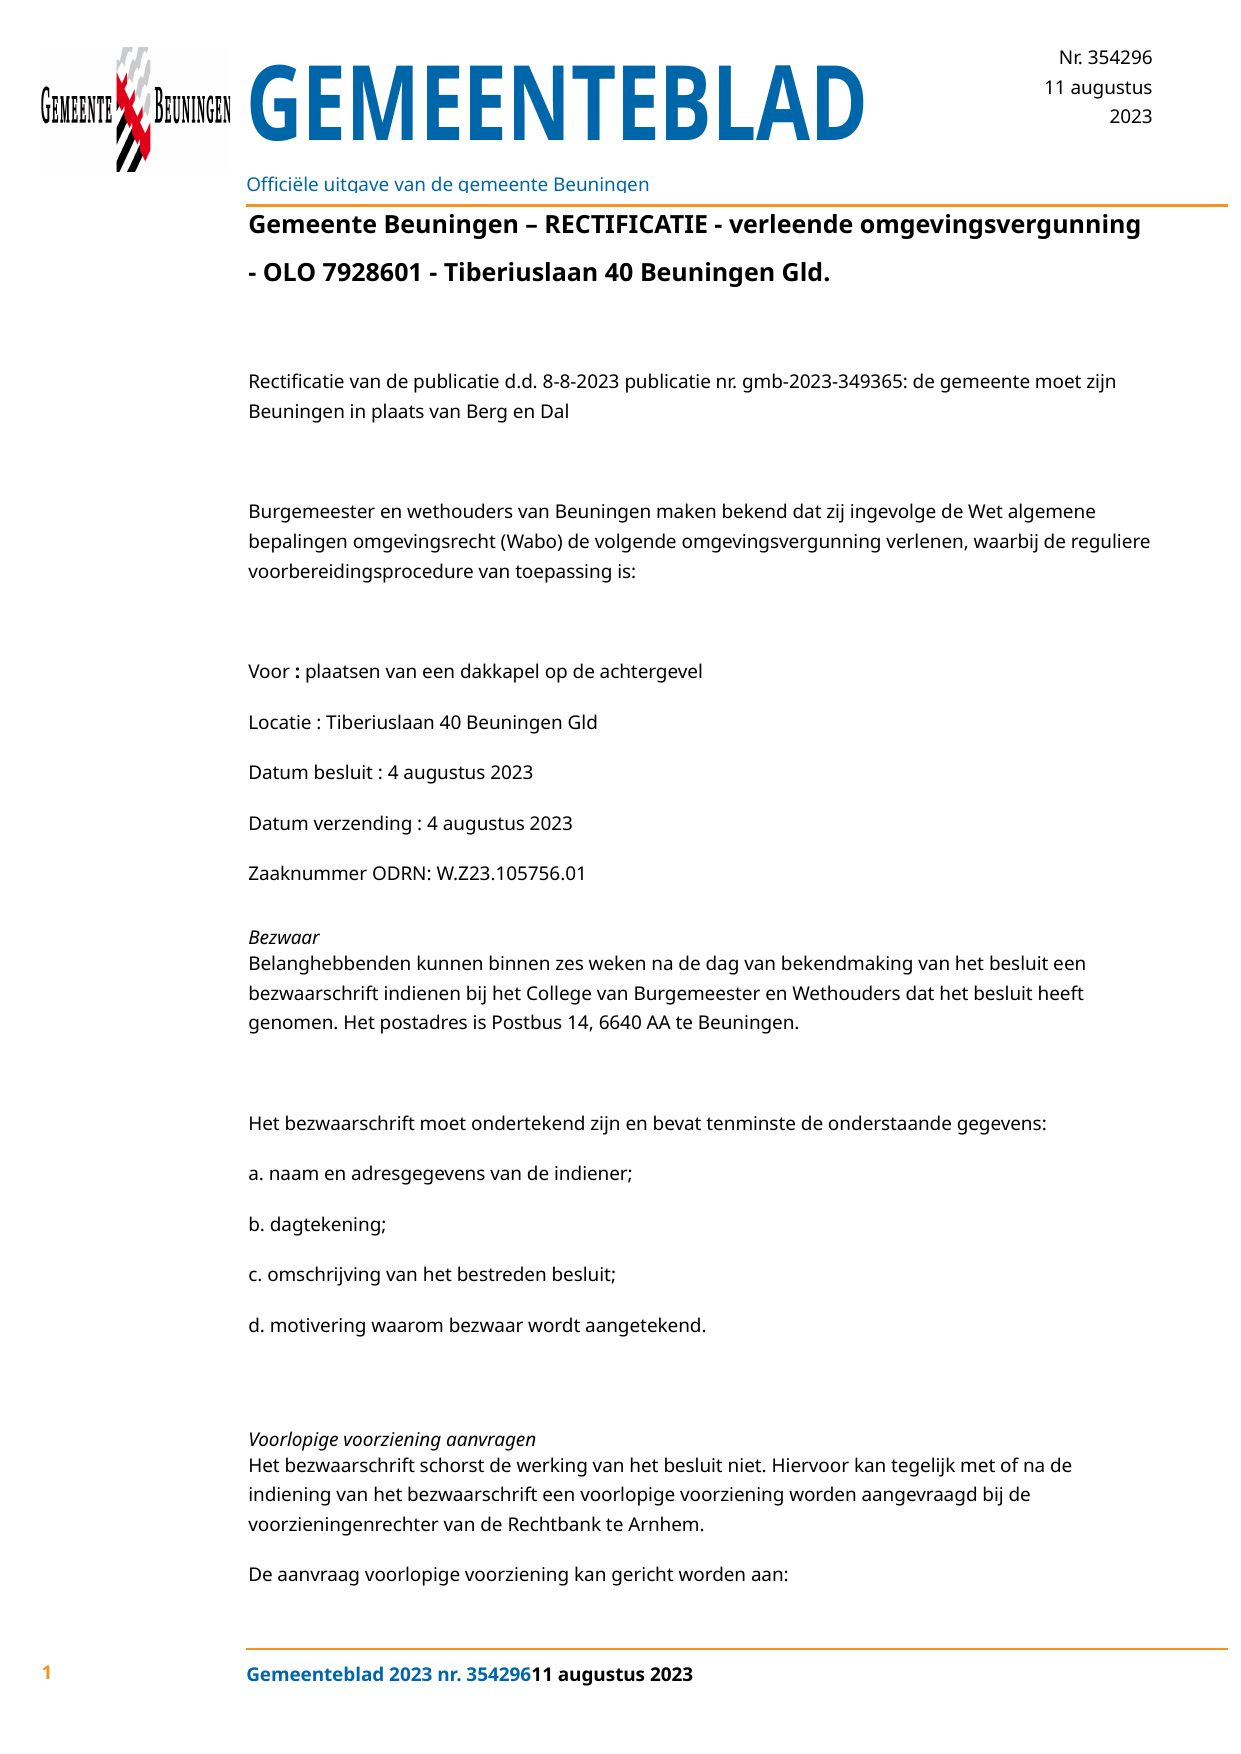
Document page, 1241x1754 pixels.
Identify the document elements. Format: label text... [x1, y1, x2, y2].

text Datum besluit : 4 augustus 2023 [248, 759, 1152, 785]
text Het bezwaarschrift schorst de werking van het besluit niet. Hiervoor kan tegelijk met of na de indiening van het bezwaarschrift een voorlopige voorziening worden aangevraagd bij de voorzieningenrechter van de Rechtbank te Arnhem. [248, 1452, 1152, 1537]
text Datum verzending : 4 augustus 2023 [248, 810, 1152, 836]
text Locatie : Tiberiuslaan 40 Beuningen Gld [248, 709, 1152, 735]
text Zaaknummer ODRN: W.Z23.105756.01 [248, 860, 1152, 886]
text Gemeente Beuningen – RECTIFICATIE - verleende omgevingsvergunning - OLO 7928601 - Tiberiuslaan 40 Beuningen Gld. [248, 207, 1152, 288]
text Rectificatie van de publicatie d.d. 8-8-2023 publicatie nr. gmb-2023-349365: de gemeente moet zijn Beuningen in plaats van Berg en Dal [248, 368, 1152, 424]
text Voor : plaatsen van een dakkapel op de achtergevel [248, 659, 1152, 684]
text Bezwaar [248, 924, 1152, 950]
text a. naam en adresgegevens van de indiener; [248, 1161, 1152, 1186]
picture [41, 47, 231, 172]
text d. motivering waarom bezwaar wordt aangetekend. [248, 1312, 1152, 1337]
text Burgemeester en wethouders van Beuningen maken bekend dat zij ingevolge de Wet algemene bepalingen omgevingsrecht (Wabo) de volgende omgevingsvergunning verlenen, waarbij de reguliere voorbereidingsprocedure van toepassing is: [248, 499, 1152, 584]
text De aanvraag voorlopige voorziening kan gericht worden aan: [248, 1561, 1152, 1587]
text c. omschrijving van het bestreden besluit; [248, 1261, 1152, 1287]
text Het bezwaarschrift moet ondertekend zijn en bevat tenminste de onderstaande gegevens: [248, 1110, 1152, 1136]
text Belanghebbenden kunnen binnen zes weken na de dag van bekendmaking van het besluit een bezwaarschrift indienen bij het College van Burgemeester en Wethouders dat het besluit heeft genomen. Het postadres is Postbus 14, 6640 AA te Beuningen. [248, 950, 1152, 1035]
text b. dagtekening; [248, 1211, 1152, 1237]
text Voorlopige voorziening aanvragen [248, 1426, 1152, 1452]
